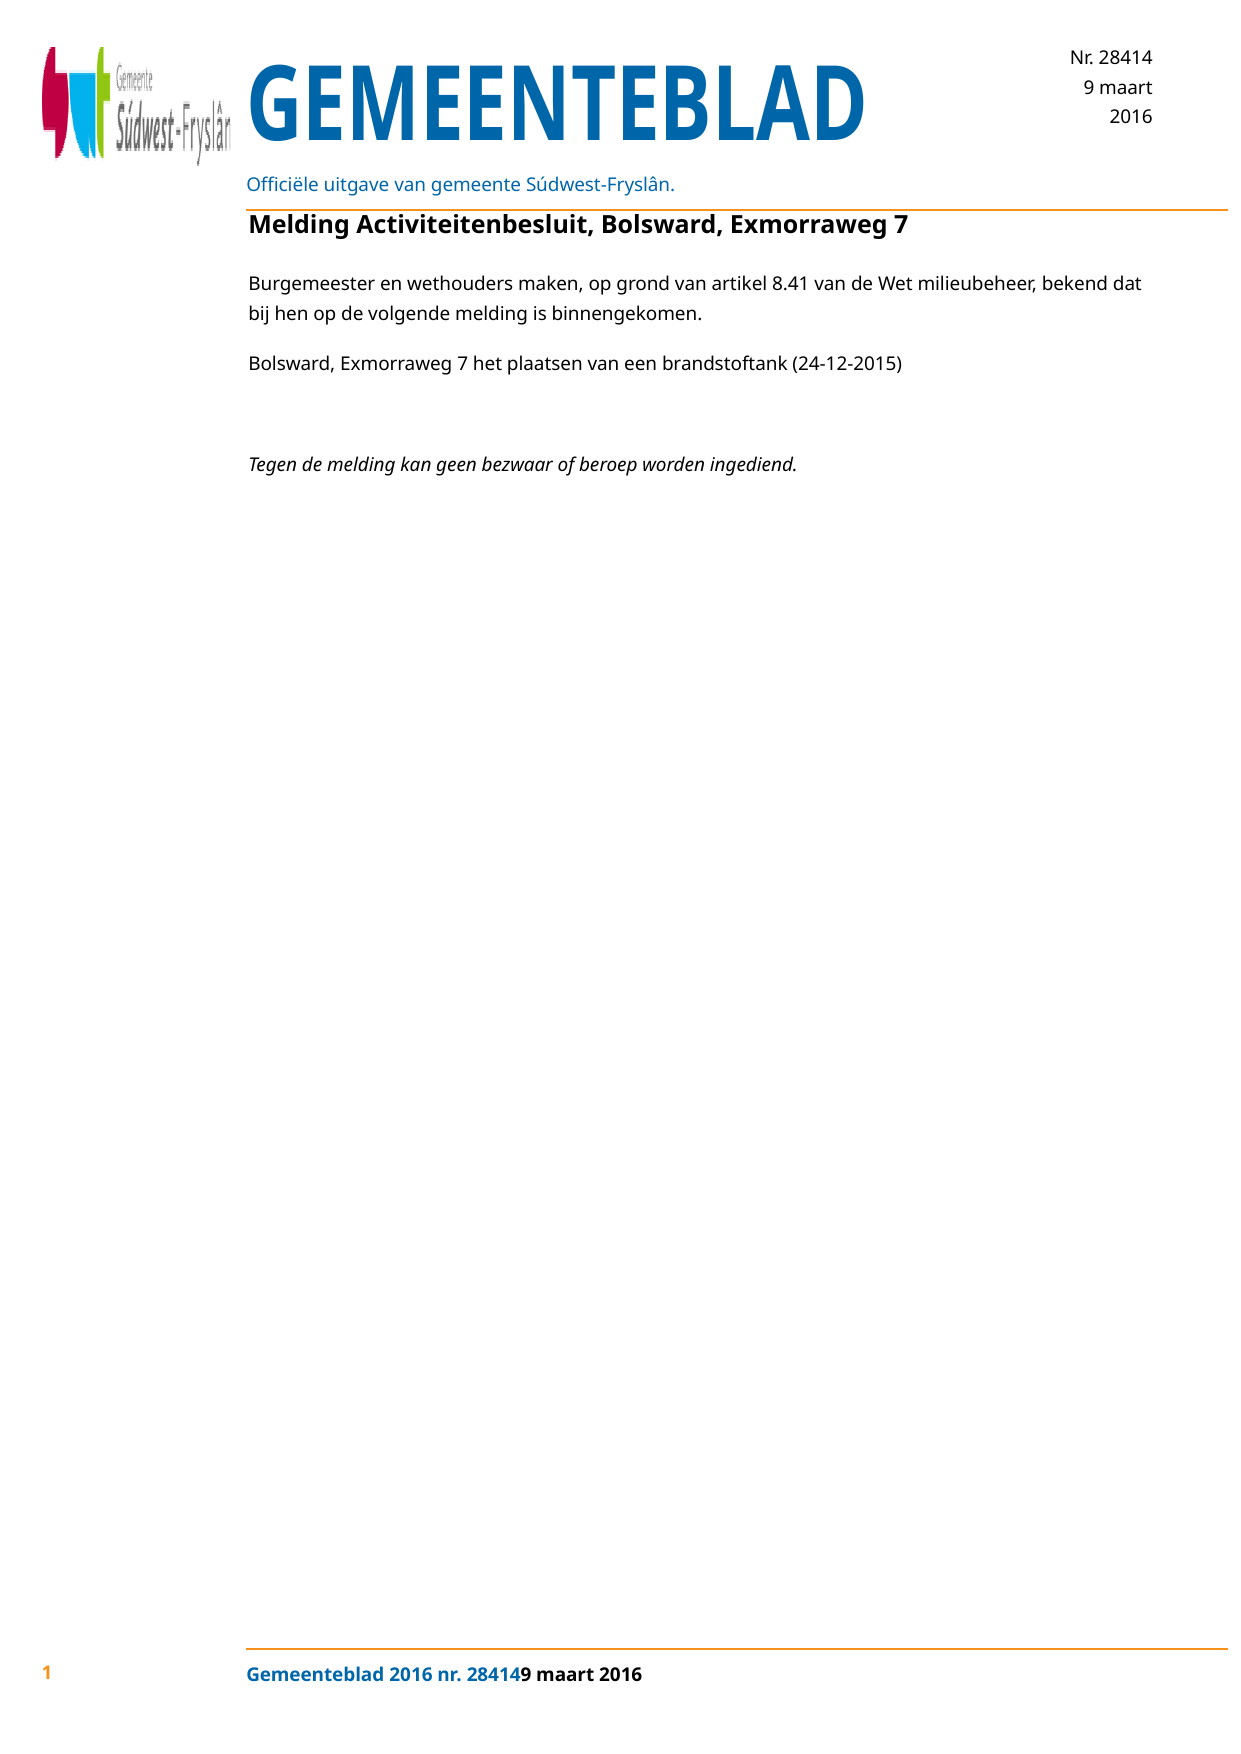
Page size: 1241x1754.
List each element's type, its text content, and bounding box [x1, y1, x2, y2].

text Burgemeester en wethouders maken, op grond van artikel 8.41 van de Wet milieubeheer, bekend dat bij hen op de volgende melding is binnengekomen. [248, 270, 1152, 326]
text Tegen de melding kan geen bezwaar of beroep worden ingediend. [248, 451, 1152, 477]
picture [41, 47, 231, 172]
text Bolsward, Exmorraweg 7 het plaatsen van een brandstoftank (24-12-2015) [248, 350, 1152, 376]
text Melding Activiteitenbesluit, Bolsward, Exmorraweg 7 [248, 211, 1152, 241]
